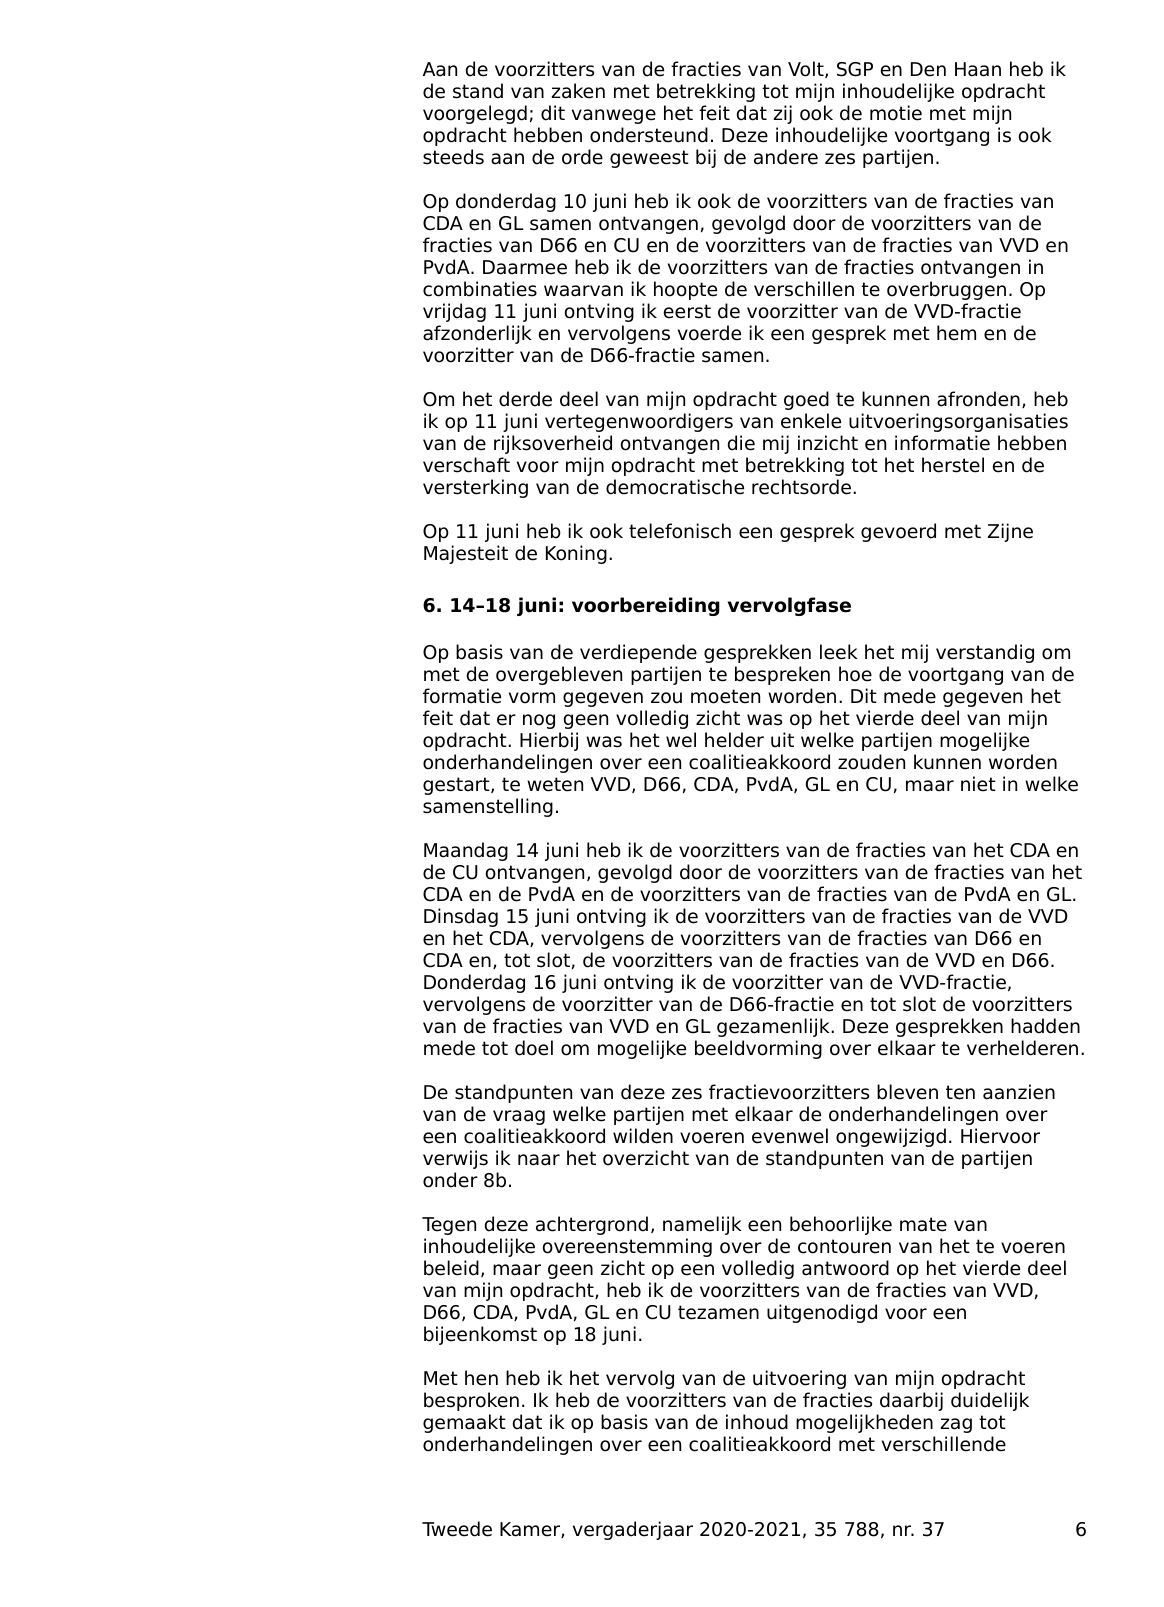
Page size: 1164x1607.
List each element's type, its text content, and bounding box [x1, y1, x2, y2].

text Met hen heb ik het vervolg van de uitvoering van mijn opdracht besproken. Ik heb de voorzitters van de fracties daarbij duidelijk gemaakt dat ik op basis van de inhoud mogelijkheden zag tot onderhandelingen over een coalitieakkoord met verschillende [422, 1368, 1087, 1456]
text Op basis van de verdiepende gesprekken leek het mij verstandig om met de overgebleven partijen te bespreken hoe de voortgang van de formatie vorm gegeven zou moeten worden. Dit mede gegeven het feit dat er nog geen volledig zicht was op het vierde deel van mijn opdracht. Hierbij was het wel helder uit welke partijen mogelijke onderhandelingen over een coalitieakkoord zouden kunnen worden gestart, te weten VVD, D66, CDA, PvdA, GL en CU, maar niet in welke samenstelling. [422, 642, 1087, 818]
text De standpunten van deze zes fractievoorzitters bleven ten aanzien van de vraag welke partijen met elkaar de onderhandelingen over een coalitieakkoord wilden voeren evenwel ongewijzigd. Hiervoor verwijs ik naar het overzicht van de standpunten van de partijen onder 8b. [422, 1082, 1087, 1192]
text Op 11 juni heb ik ook telefonisch een gesprek gevoerd met Zijne Majesteit de Koning. [422, 521, 1087, 565]
subtitle 6. 14–18 juni: voorbereiding vervolgfase [422, 595, 1087, 617]
text Om het derde deel van mijn opdracht goed te kunnen afronden, heb ik op 11 juni vertegenwoordigers van enkele uitvoeringsorganisaties van de rijksoverheid ontvangen die mij inzicht en informatie hebben verschaft voor mijn opdracht met betrekking tot het herstel en de versterking van de democratische rechtsorde. [422, 389, 1087, 499]
text Op donderdag 10 juni heb ik ook de voorzitters van de fracties van CDA en GL samen ontvangen, gevolgd door de voorzitters van de fracties van D66 en CU en de voorzitters van de fracties van VVD en PvdA. Daarmee heb ik de voorzitters van de fracties ontvangen in combinaties waarvan ik hoopte de verschillen te overbruggen. Op vrijdag 11 juni ontving ik eerst de voorzitter van de VVD-fractie afzonderlijk en vervolgens voerde ik een gesprek met hem en de voorzitter van de D66-fractie samen. [422, 191, 1087, 367]
text Maandag 14 juni heb ik de voorzitters van de fracties van het CDA en de CU ontvangen, gevolgd door de voorzitters van de fracties van het CDA en de PvdA en de voorzitters van de fracties van de PvdA en GL. Dinsdag 15 juni ontving ik de voorzitters van de fracties van de VVD en het CDA, vervolgens de voorzitters van de fracties van D66 en CDA en, tot slot, de voorzitters van de fracties van de VVD en D66. Donderdag 16 juni ontving ik de voorzitter van de VVD-fractie, vervolgens de voorzitter van de D66-fractie en tot slot de voorzitters van de fracties van VVD en GL gezamenlijk. Deze gesprekken hadden mede tot doel om mogelijke beeldvorming over elkaar te verhelderen. [422, 840, 1087, 1060]
text Tegen deze achtergrond, namelijk een behoorlijke mate van inhoudelijke overeenstemming over de contouren van het te voeren beleid, maar geen zicht op een volledig antwoord op het vierde deel van mijn opdracht, heb ik de voorzitters van de fracties van VVD, D66, CDA, PvdA, GL en CU tezamen uitgenodigd voor een bijeenkomst op 18 juni. [422, 1214, 1087, 1346]
text Aan de voorzitters van de fracties van Volt, SGP en Den Haan heb ik de stand van zaken met betrekking tot mijn inhoudelijke opdracht voorgelegd; dit vanwege het feit dat zij ook de motie met mijn opdracht hebben ondersteund. Deze inhoudelijke voortgang is ook steeds aan de orde geweest bij de andere zes partijen. [422, 59, 1087, 169]
